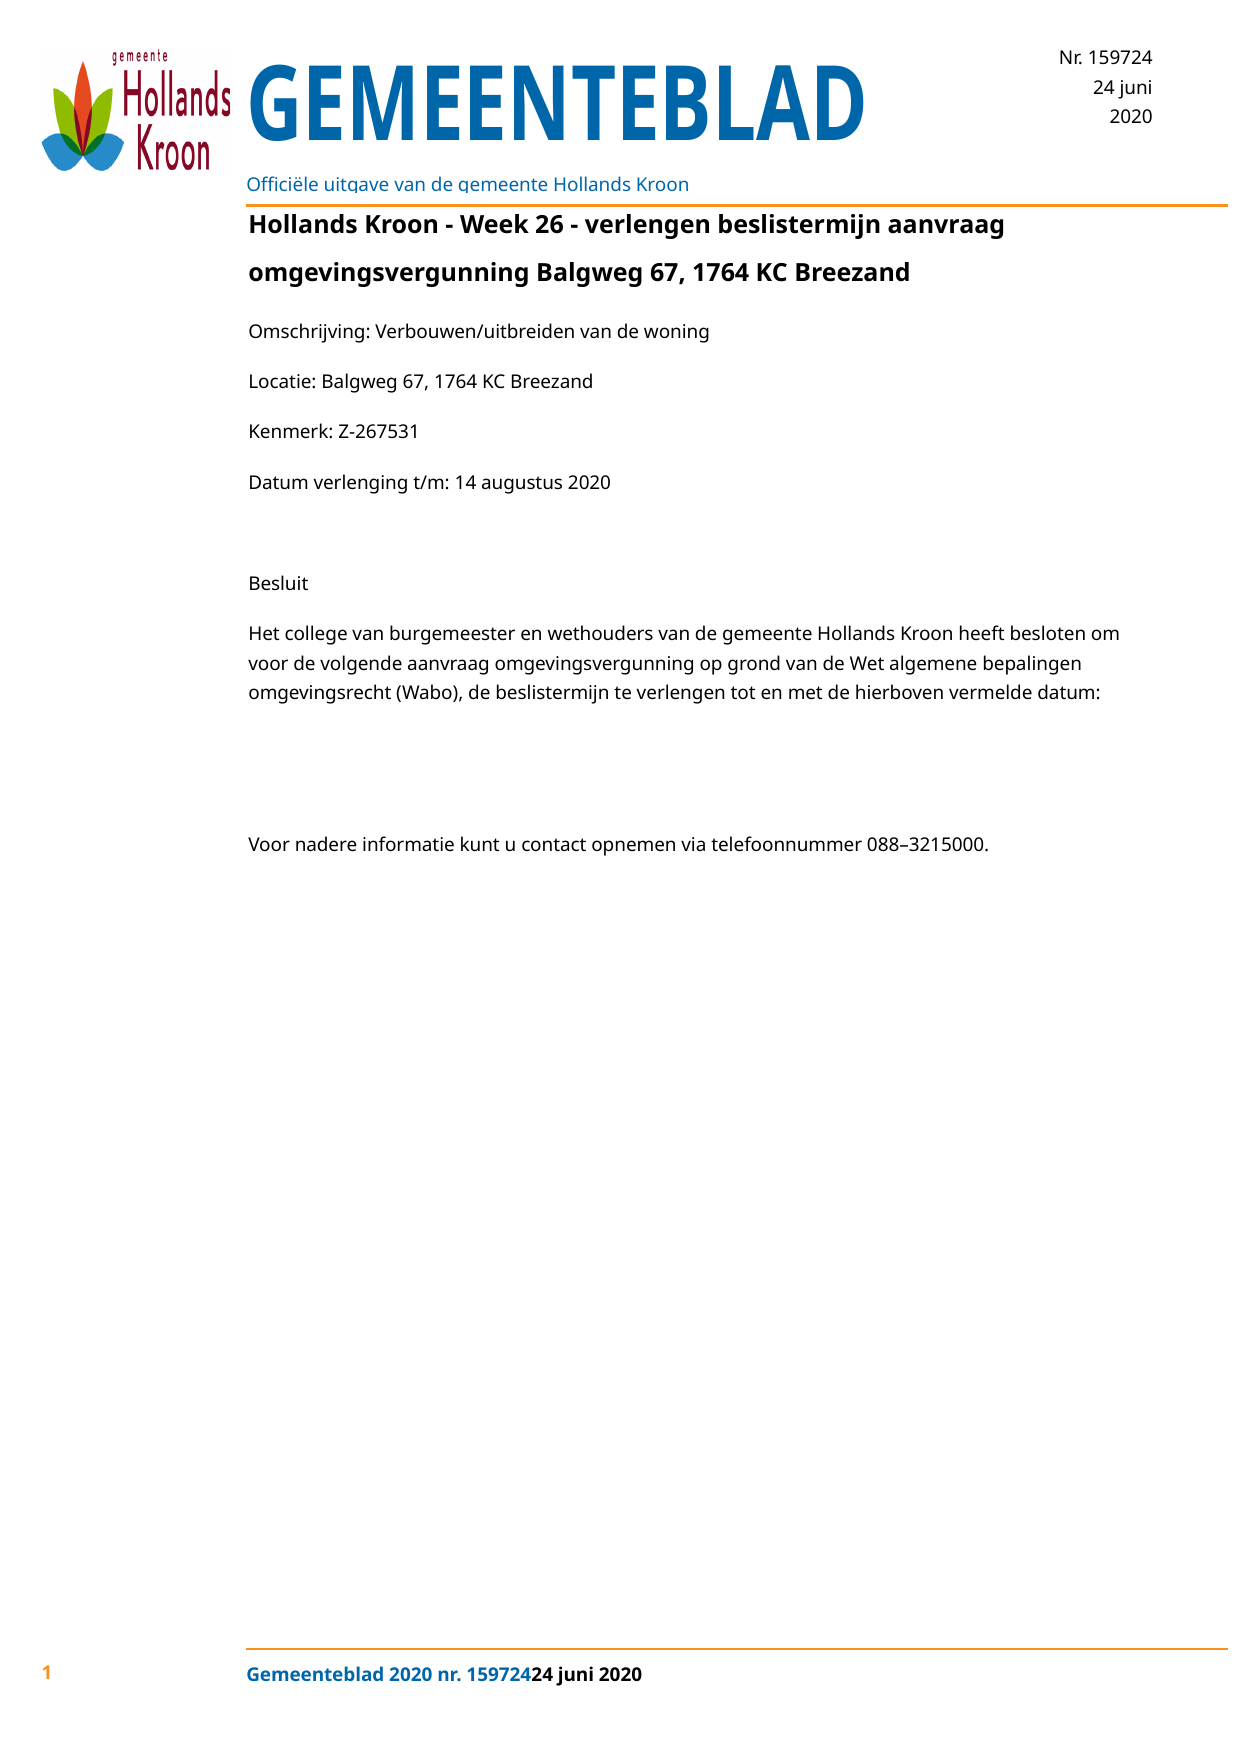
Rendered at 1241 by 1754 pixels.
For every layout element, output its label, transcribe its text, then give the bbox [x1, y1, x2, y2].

text Datum verlenging t/m: 14 augustus 2020 [248, 469, 1152, 495]
picture [41, 47, 231, 172]
text Kenmerk: Z-267531 [248, 419, 1152, 444]
text Locatie: Balgweg 67, 1764 KC Breezand [248, 368, 1152, 394]
text Omschrijving: Verbouwen/uitbreiden van de woning [248, 318, 1152, 344]
text Voor nadere informatie kunt u contact opnemen via telefoonnummer 088–3215000. [248, 831, 1152, 857]
text Besluit [248, 570, 1152, 596]
text Het college van burgemeester en wethouders van de gemeente Hollands Kroon heeft besloten om voor de volgende aanvraag omgevingsvergunning op grond van de Wet algemene bepalingen omgevingsrecht (Wabo), de beslistermijn te verlengen tot en met de hierboven vermelde datum: [248, 620, 1152, 705]
text Hollands Kroon - Week 26 - verlengen beslistermijn aanvraag omgevingsvergunning Balgweg 67, 1764 KC Breezand [248, 207, 1152, 288]
